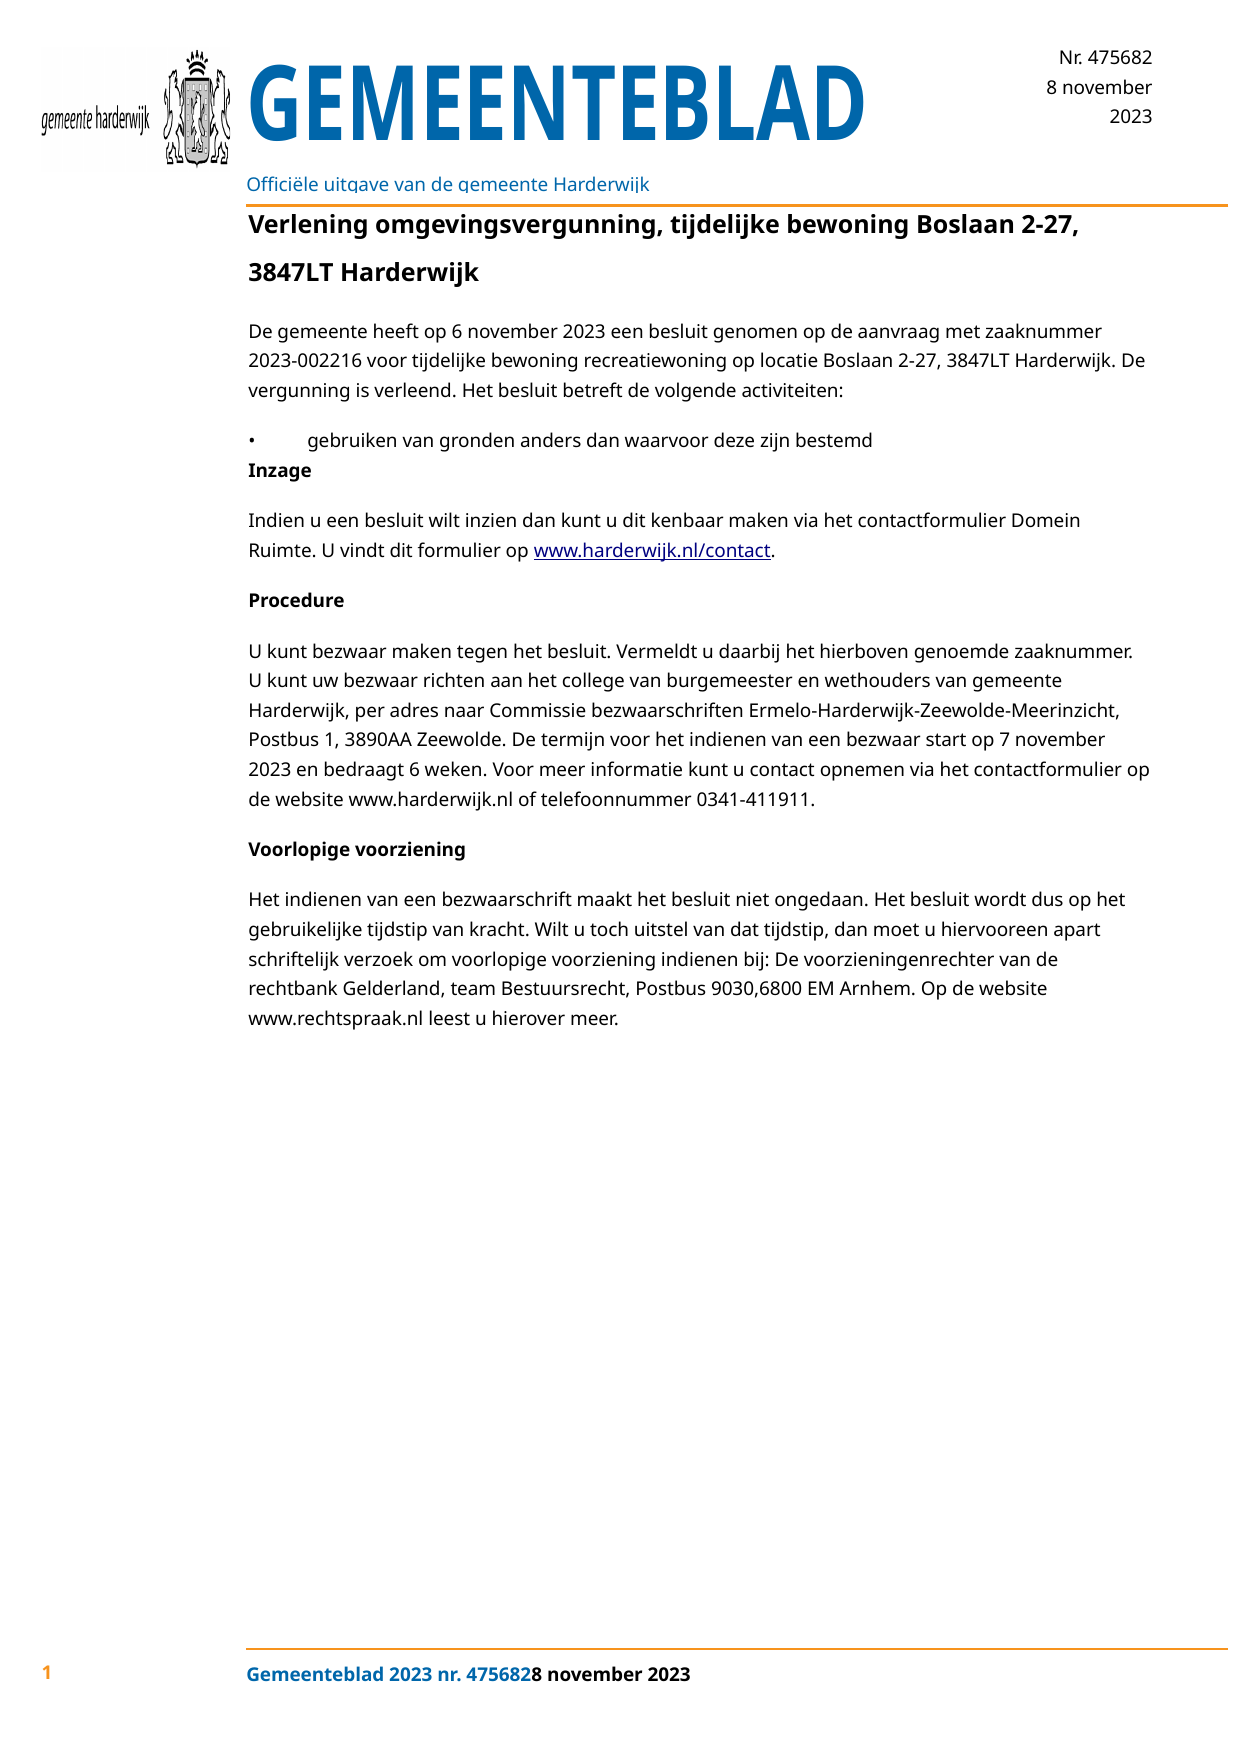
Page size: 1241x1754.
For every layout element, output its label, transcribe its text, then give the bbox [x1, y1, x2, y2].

text Het indienen van een bezwaarschrift maakt het besluit niet ongedaan. Het besluit wordt dus op het gebruikelijke tijdstip van kracht. Wilt u toch uitstel van dat tijdstip, dan moet u hiervooreen apart schriftelijk verzoek om voorlopige voorziening indienen bij: De voorzieningenrechter van de rechtbank Gelderland, team Bestuursrecht, Postbus 9030,6800 EM Arnhem. Op de website www.rechtspraak.nl leest u hierover meer. [248, 887, 1152, 1031]
text Procedure [248, 587, 1152, 613]
text De gemeente heeft op 6 november 2023 een besluit genomen op de aanvraag met zaaknummer 2023-002216 voor tijdelijke bewoning recreatiewoning op locatie Boslaan 2-27, 3847LT Harderwijk. De vergunning is verleend. Het besluit betreft de volgende activiteiten: [248, 318, 1152, 403]
text Indien u een besluit wilt inzien dan kunt u dit kenbaar maken via het contactformulier Domein Ruimte. U vindt dit formulier op www.harderwijk.nl/contact. [248, 507, 1152, 563]
picture [41, 47, 231, 172]
list gebruiken van gronden anders dan waarvoor deze zijn bestemd [248, 427, 1152, 453]
text Voorlopige voorziening [248, 836, 1152, 862]
text Verlening omgevingsvergunning, tijdelijke bewoning Boslaan 2-27, 3847LT Harderwijk [248, 207, 1152, 288]
text Inzage [248, 457, 1152, 483]
text U kunt bezwaar maken tegen het besluit. Vermeldt u daarbij het hierboven genoemde zaaknummer. U kunt uw bezwaar richten aan het college van burgemeester en wethouders van gemeente Harderwijk, per adres naar Commissie bezwaarschriften Ermelo-Harderwijk-Zeewolde-Meerinzicht, Postbus 1, 3890AA Zeewolde. De termijn voor het indienen van een bezwaar start op 7 november 2023 en bedraagt 6 weken. Voor meer informatie kunt u contact opnemen via het contactformulier op de website www.harderwijk.nl of telefoonnummer 0341-411911. [248, 638, 1152, 812]
